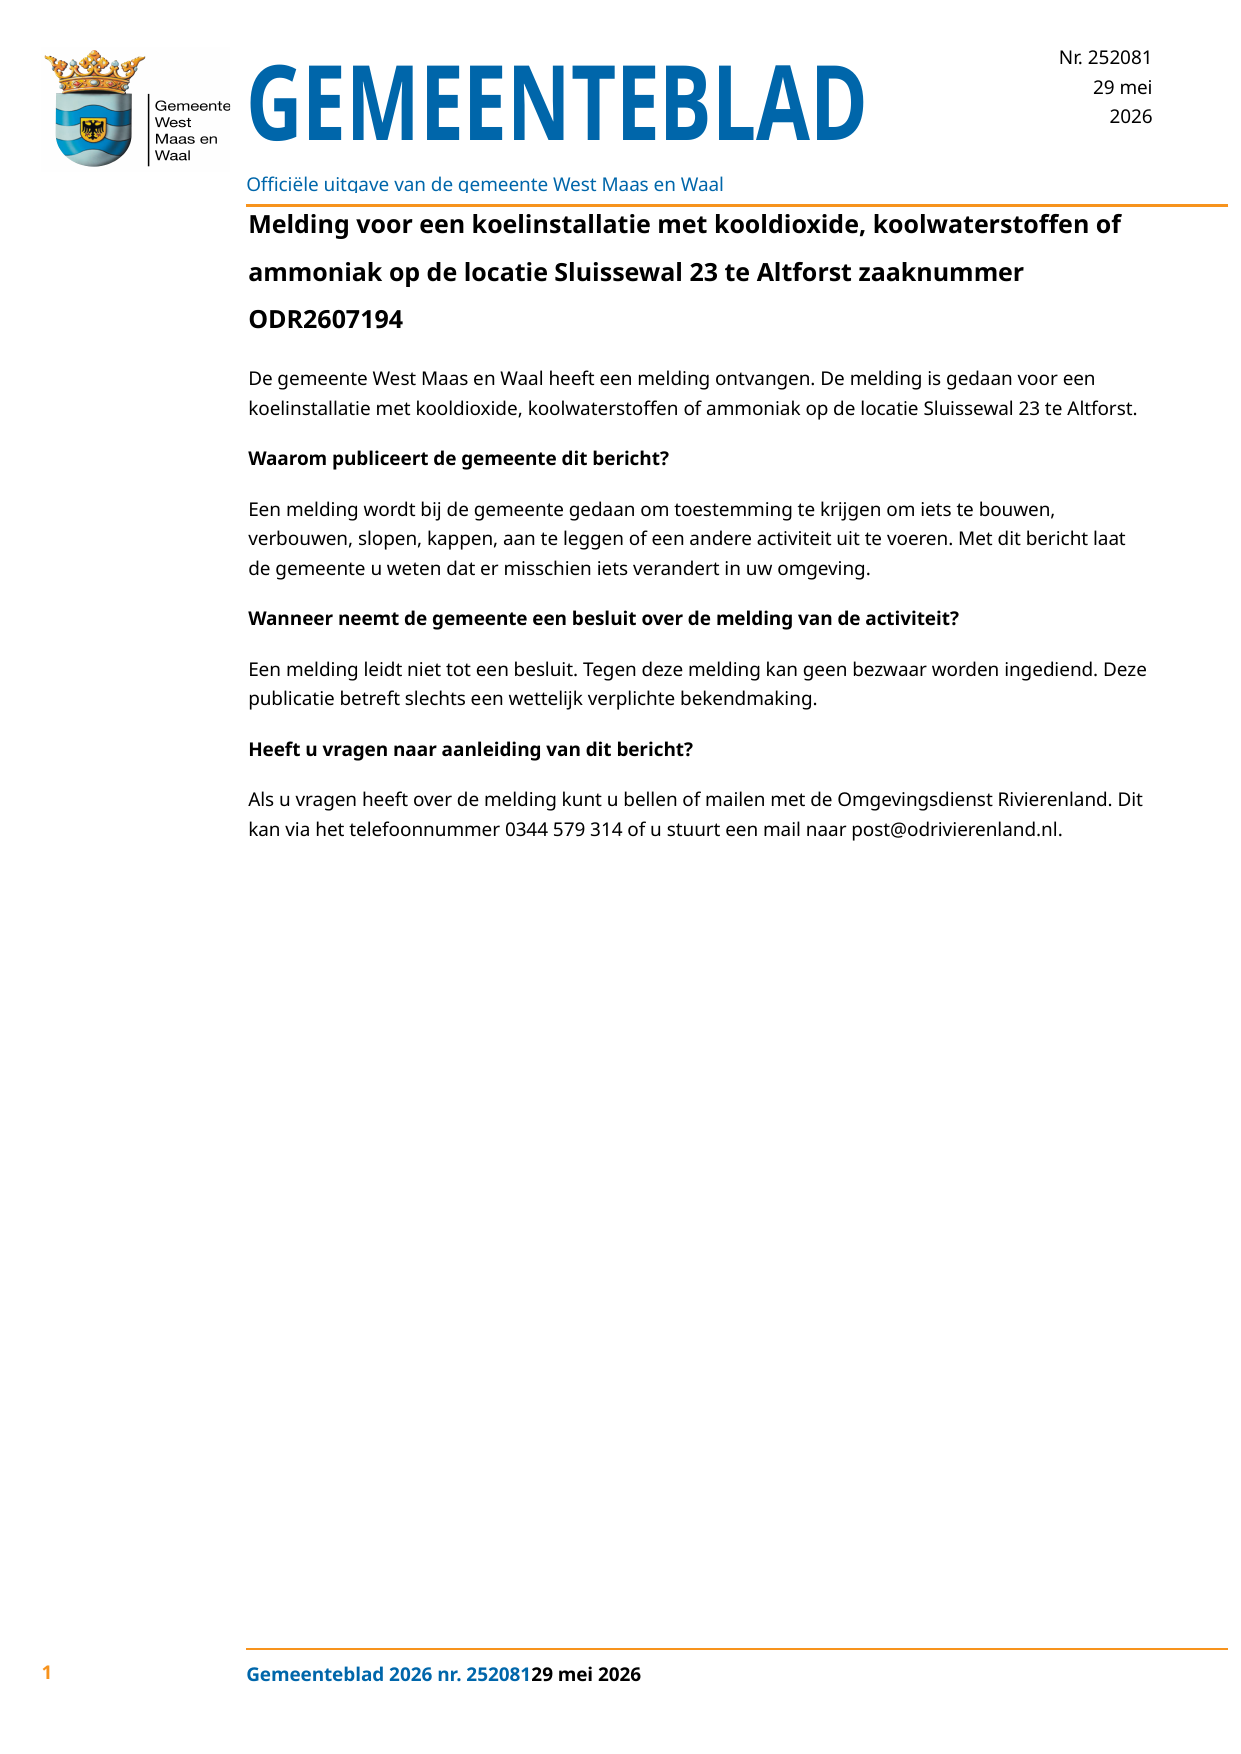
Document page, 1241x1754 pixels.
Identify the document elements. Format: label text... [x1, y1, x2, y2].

text Heeft u vragen naar aanleiding van dit bericht? [248, 736, 1152, 762]
text Een melding wordt bij de gemeente gedaan om toestemming te krijgen om iets te bouwen, verbouwen, slopen, kappen, aan te leggen of een andere activiteit uit te voeren. Met dit bericht laat de gemeente u weten dat er misschien iets verandert in uw omgeving. [248, 496, 1152, 581]
text Als u vragen heeft over de melding kunt u bellen of mailen met de Omgevingsdienst Rivierenland. Dit kan via het telefoonnummer 0344 579 314 of u stuurt een mail naar post@odrivierenland.nl. [248, 786, 1152, 842]
text Melding voor een koelinstallatie met kooldioxide, koolwaterstoffen of ammoniak op de locatie Sluissewal 23 te Altforst zaaknummer ODR2607194 [248, 207, 1152, 336]
text Wanneer neemt de gemeente een besluit over de melding van de activiteit? [248, 606, 1152, 631]
text Een melding leidt niet tot een besluit. Tegen deze melding kan geen bezwaar worden ingediend. Deze publicatie betreft slechts een wettelijk verplichte bekendmaking. [248, 656, 1152, 711]
text Waarom publiceert de gemeente dit bericht? [248, 446, 1152, 471]
text De gemeente West Maas en Waal heeft een melding ontvangen. De melding is gedaan voor een koelinstallatie met kooldioxide, koolwaterstoffen of ammoniak op de locatie Sluissewal 23 te Altforst. [248, 366, 1152, 421]
picture [41, 47, 231, 172]
